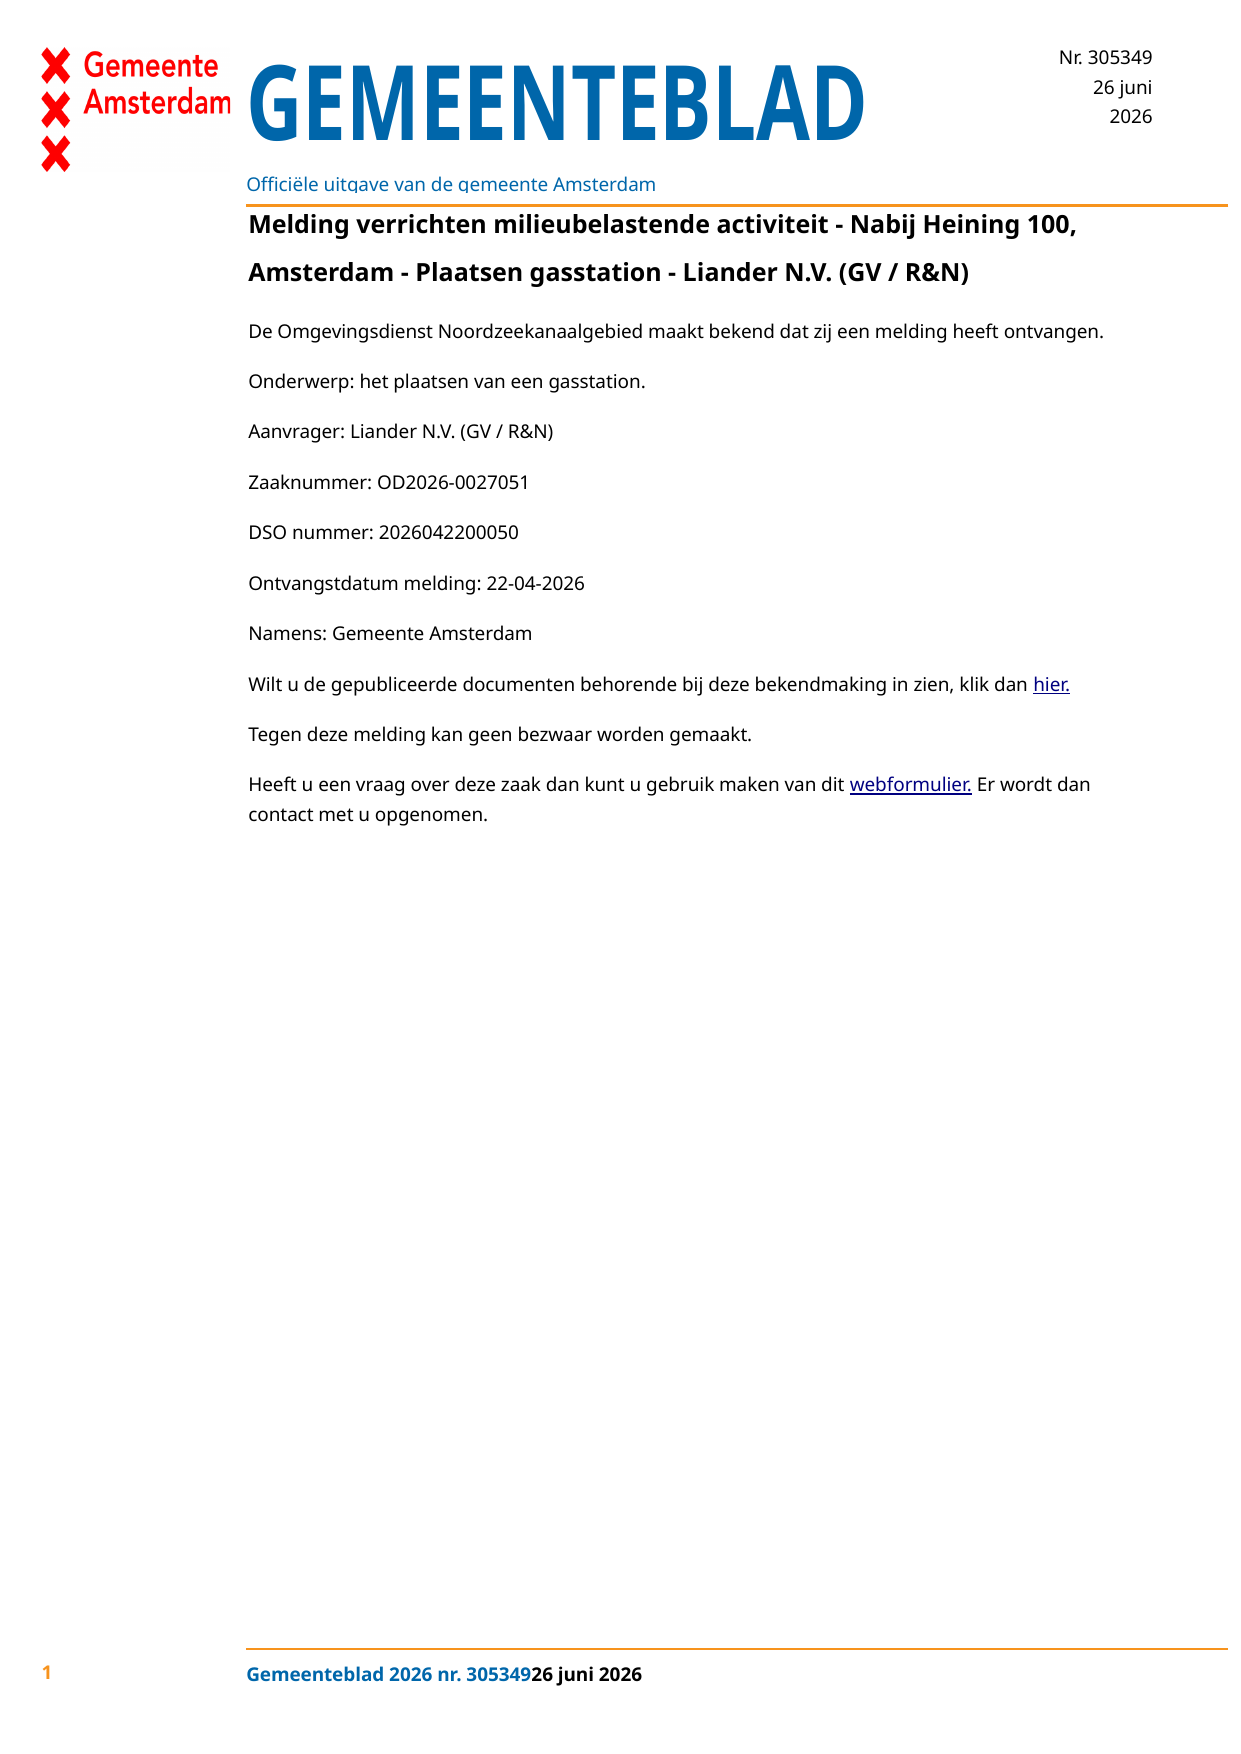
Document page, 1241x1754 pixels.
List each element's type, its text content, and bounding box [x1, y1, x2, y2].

text Zaaknummer: OD2026-0027051 [248, 469, 1152, 495]
text Tegen deze melding kan geen bezwaar worden gemaakt. [248, 721, 1152, 747]
text Heeft u een vraag over deze zaak dan kunt u gebruik maken van dit webformulier. Er wordt dan contact met u opgenomen. [248, 772, 1152, 827]
text Aanvrager: Liander N.V. (GV / R&N) [248, 419, 1152, 444]
text Wilt u de gepubliceerde documenten behorende bij deze bekendmaking in zien, klik dan hier. [248, 671, 1152, 697]
text Melding verrichten milieubelastende activiteit - Nabij Heining 100, Amsterdam - Plaatsen gasstation - Liander N.V. (GV / R&N) [248, 207, 1152, 288]
text DSO nummer: 2026042200050 [248, 519, 1152, 545]
text Onderwerp: het plaatsen van een gasstation. [248, 368, 1152, 394]
picture [41, 47, 231, 172]
text Ontvangstdatum melding: 22-04-2026 [248, 570, 1152, 596]
text De Omgevingsdienst Noordzeekanaalgebied maakt bekend dat zij een melding heeft ontvangen. [248, 318, 1152, 344]
text Namens: Gemeente Amsterdam [248, 620, 1152, 646]
